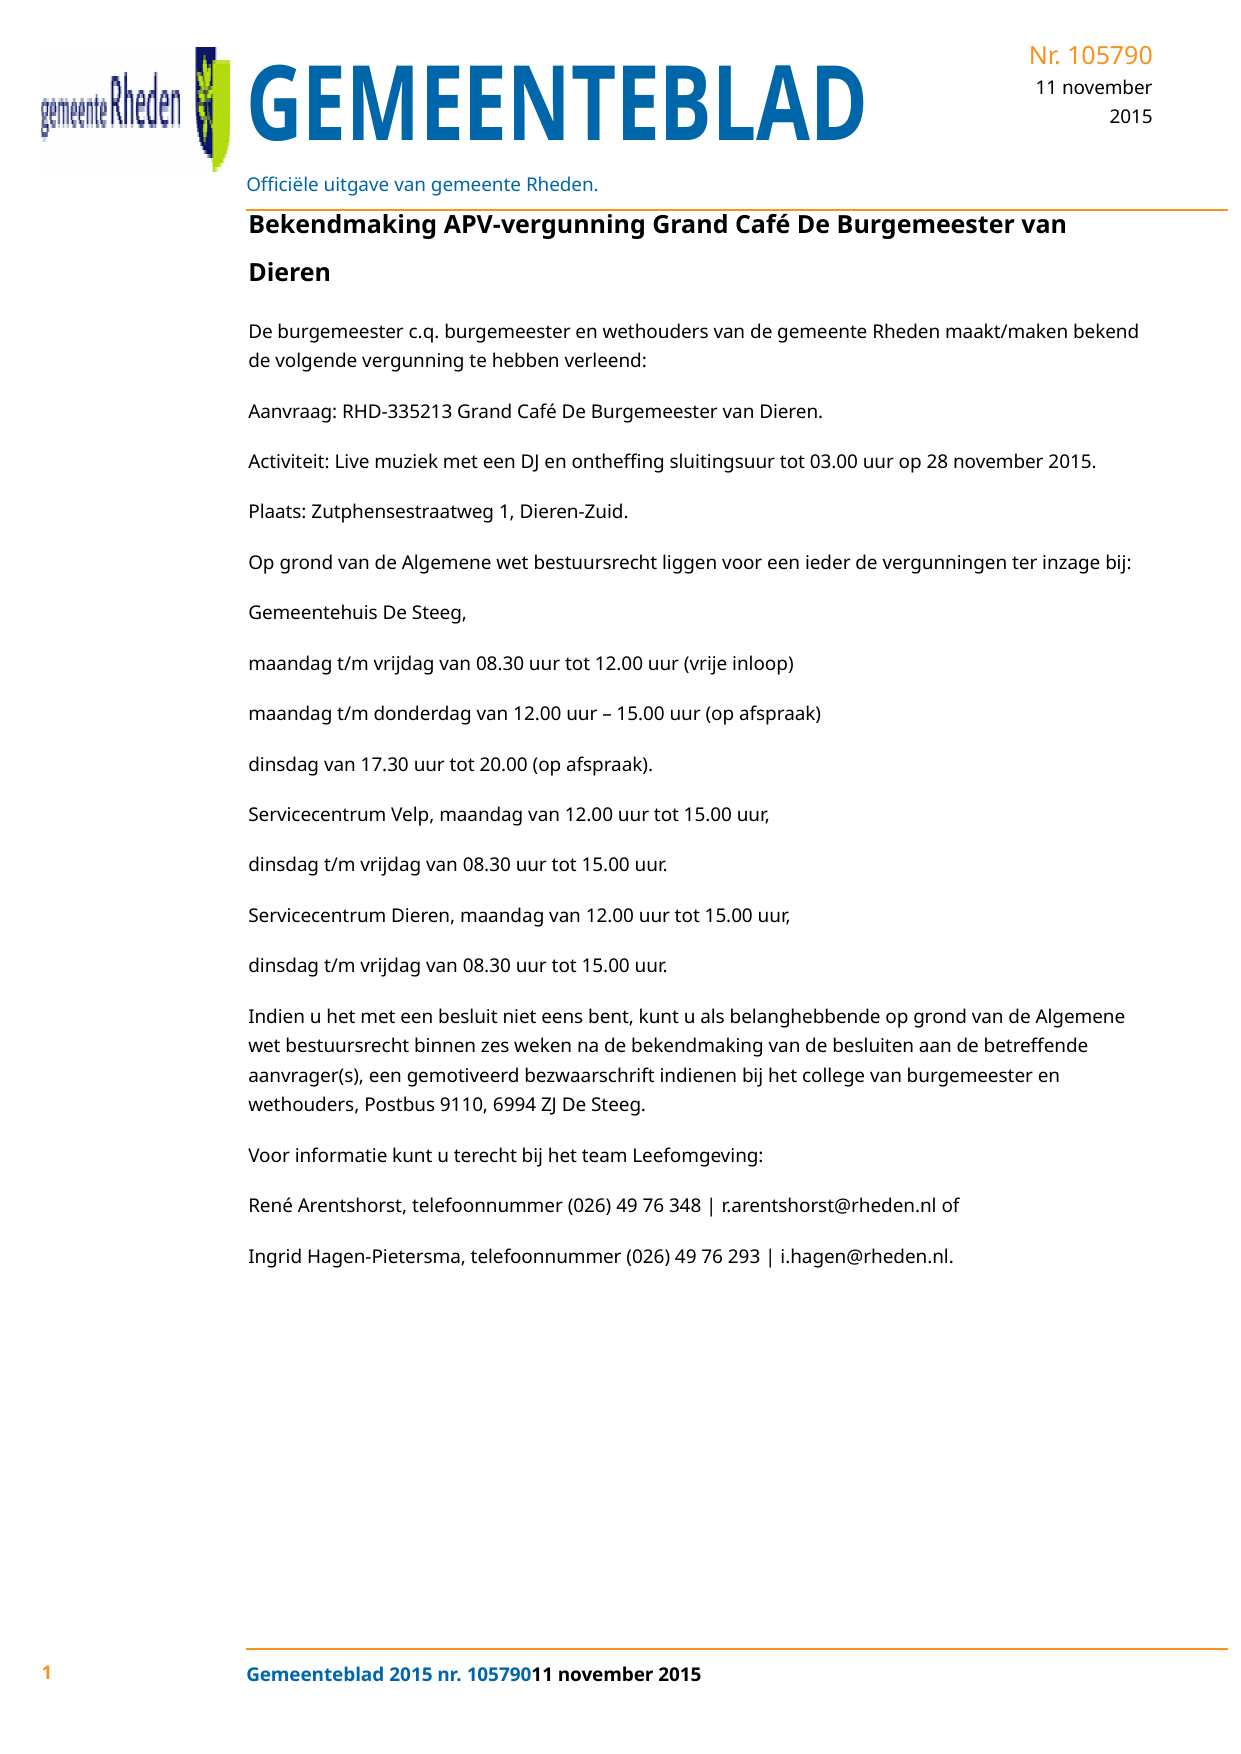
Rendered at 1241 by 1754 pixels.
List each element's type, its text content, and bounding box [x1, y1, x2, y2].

text dinsdag t/m vrijdag van 08.30 uur tot 15.00 uur. [248, 852, 1152, 877]
text Aanvraag: RHD-335213 Grand Café De Burgemeester van Dieren. [248, 398, 1152, 424]
text Voor informatie kunt u terecht bij het team Leefomgeving: [248, 1142, 1152, 1168]
text René Arentshorst, telefoonnummer (026) 49 76 348 | r.arentshorst@rheden.nl of [248, 1192, 1152, 1218]
text De burgemeester c.q. burgemeester en wethouders van de gemeente Rheden maakt/maken bekend de volgende vergunning te hebben verleend: [248, 318, 1152, 373]
text Gemeentehuis De Steeg, [248, 599, 1152, 625]
text Plaats: Zutphensestraatweg 1, Dieren-Zuid. [248, 499, 1152, 524]
text dinsdag t/m vrijdag van 08.30 uur tot 15.00 uur. [248, 952, 1152, 978]
text Ingrid Hagen-Pietersma, telefoonnummer (026) 49 76 293 | i.hagen@rheden.nl. [248, 1243, 1152, 1269]
text Indien u het met een besluit niet eens bent, kunt u als belanghebbende op grond van de Algemene wet bestuursrecht binnen zes weken na de bekendmaking van de besluiten aan de betreffende aanvrager(s), een gemotiveerd bezwaarschrift indienen bij het college van burgemeester en wethouders, Postbus 9110, 6994 ZJ De Steeg. [248, 1003, 1152, 1117]
text Servicecentrum Dieren, maandag van 12.00 uur tot 15.00 uur, [248, 902, 1152, 928]
text dinsdag van 17.30 uur tot 20.00 (op afspraak). [248, 751, 1152, 777]
text Bekendmaking APV-vergunning Grand Café De Burgemeester van Dieren [248, 211, 1152, 288]
text maandag t/m donderdag van 12.00 uur – 15.00 uur (op afspraak) [248, 700, 1152, 726]
text maandag t/m vrijdag van 08.30 uur tot 12.00 uur (vrije inloop) [248, 650, 1152, 676]
text Activiteit: Live muziek met een DJ en ontheffing sluitingsuur tot 03.00 uur op 28 november 2015. [248, 448, 1152, 474]
text Servicecentrum Velp, maandag van 12.00 uur tot 15.00 uur, [248, 801, 1152, 827]
text Op grond van de Algemene wet bestuursrecht liggen voor een ieder de vergunningen ter inzage bij: [248, 549, 1152, 575]
picture [41, 47, 231, 172]
